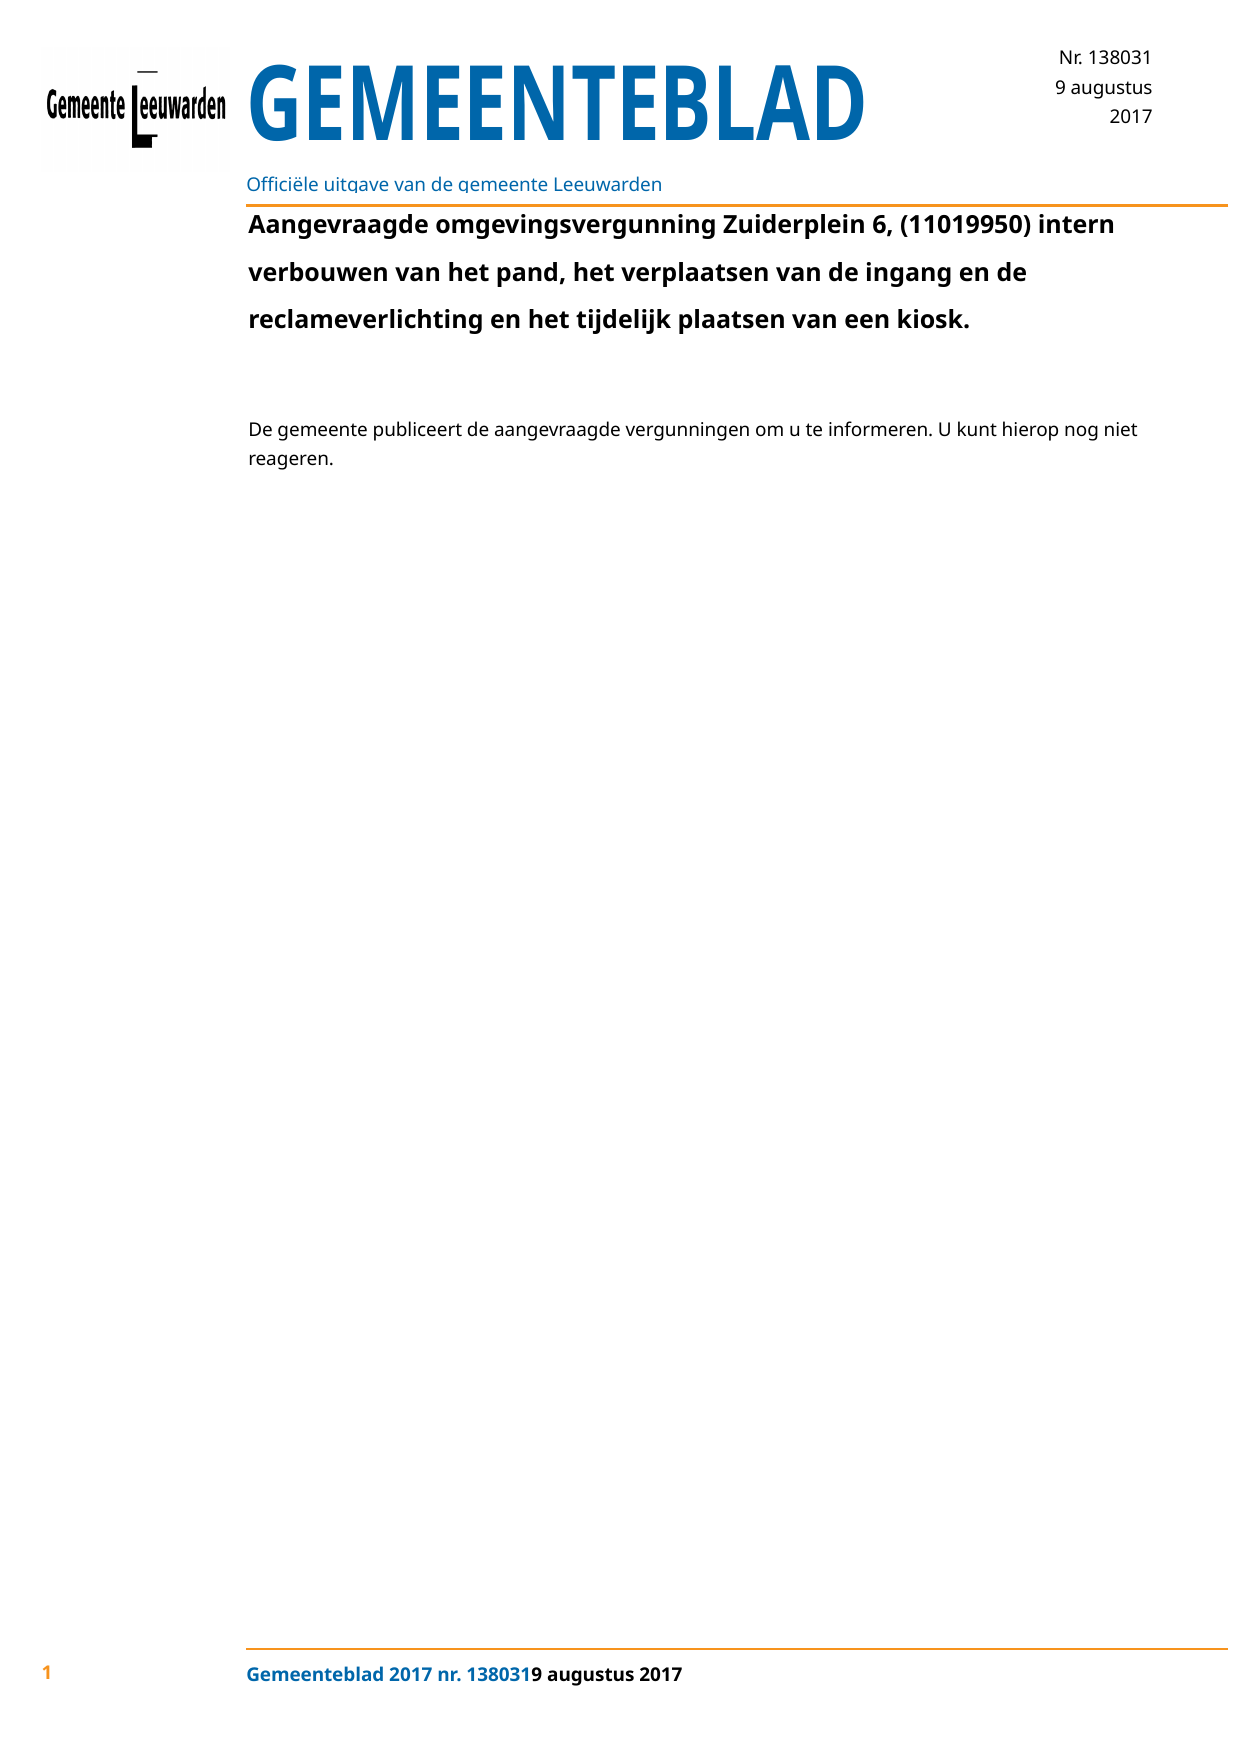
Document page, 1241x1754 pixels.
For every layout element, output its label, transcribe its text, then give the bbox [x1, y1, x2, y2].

text Aangevraagde omgevingsvergunning Zuiderplein 6, (11019950) intern verbouwen van het pand, het verplaatsen van de ingang en de reclameverlichting en het tijdelijk plaatsen van een kiosk. [248, 207, 1152, 336]
picture [41, 47, 231, 172]
text De gemeente publiceert de aangevraagde vergunningen om u te informeren. U kunt hierop nog niet reageren. [248, 416, 1152, 471]
